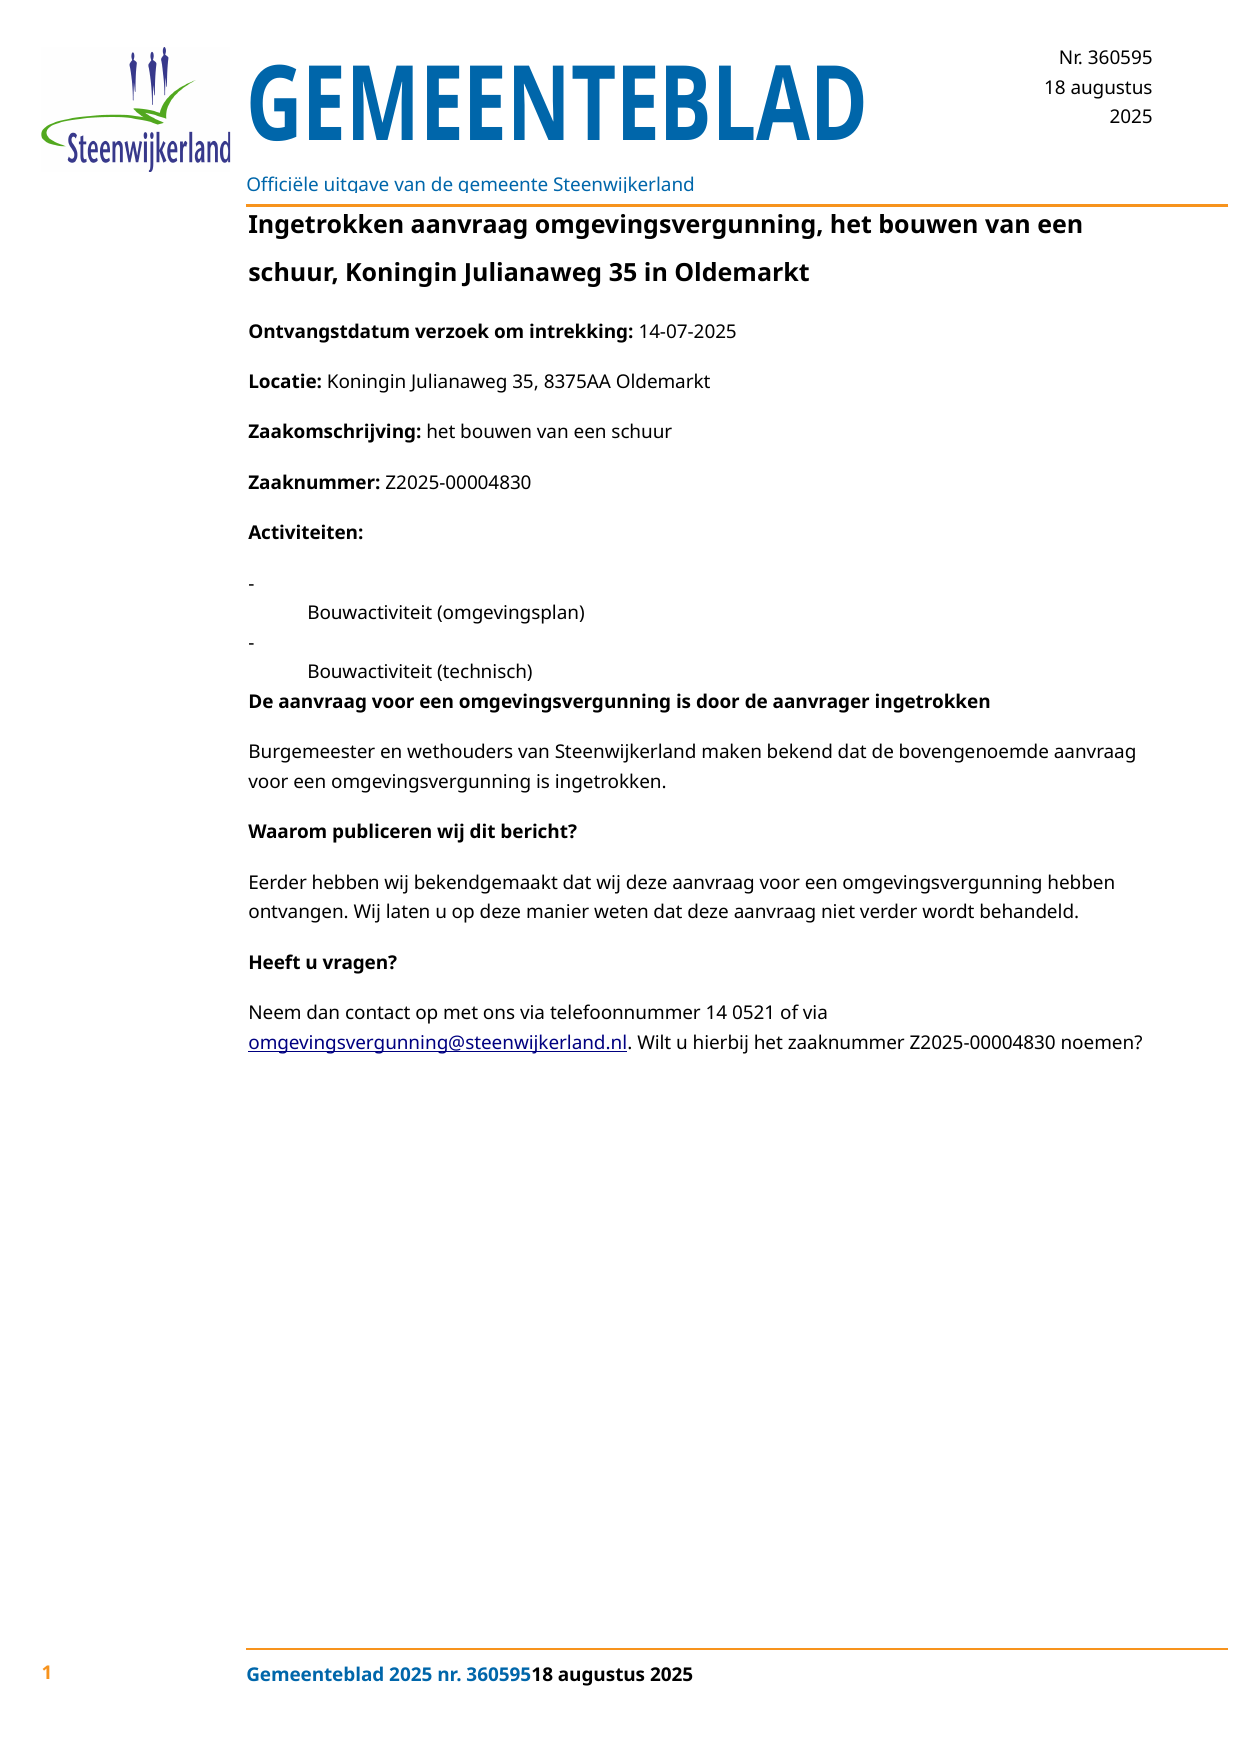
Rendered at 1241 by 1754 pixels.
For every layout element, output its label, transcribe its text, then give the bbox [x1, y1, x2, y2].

text Neem dan contact op met ons via telefoonnummer 14 0521 of via omgevingsvergunning@steenwijkerland.nl. Wilt u hierbij het zaaknummer Z2025-00004830 noemen? [248, 999, 1152, 1055]
text Activiteiten: [248, 519, 1152, 545]
text Ingetrokken aanvraag omgevingsvergunning, het bouwen van een schuur, Koningin Julianaweg 35 in Oldemarkt [248, 207, 1152, 288]
text Waarom publiceren wij dit bericht? [248, 819, 1152, 844]
text Heeft u vragen? [248, 949, 1152, 975]
text Ontvangstdatum verzoek om intrekking: 14-07-2025 [248, 318, 1152, 344]
text De aanvraag voor een omgevingsvergunning is door de aanvrager ingetrokken [248, 688, 1152, 714]
text Locatie: Koningin Julianaweg 35, 8375AA Oldemarkt [248, 368, 1152, 394]
text Burgemeester en wethouders van Steenwijkerland maken bekend dat de bovengenoemde aanvraag voor een omgevingsvergunning is ingetrokken. [248, 739, 1152, 794]
text Zaaknummer: Z2025-00004830 [248, 469, 1152, 495]
picture [41, 47, 231, 172]
text Eerder hebben wij bekendgemaakt dat wij deze aanvraag voor een omgevingsvergunning hebben ontvangen. Wij laten u op deze manier weten dat deze aanvraag niet verder wordt behandeld. [248, 869, 1152, 924]
text Zaakomschrijving: het bouwen van een schuur [248, 419, 1152, 444]
list Bouwactiviteit (technisch) [248, 659, 1152, 684]
list Bouwactiviteit (omgevingsplan) [248, 599, 1152, 625]
